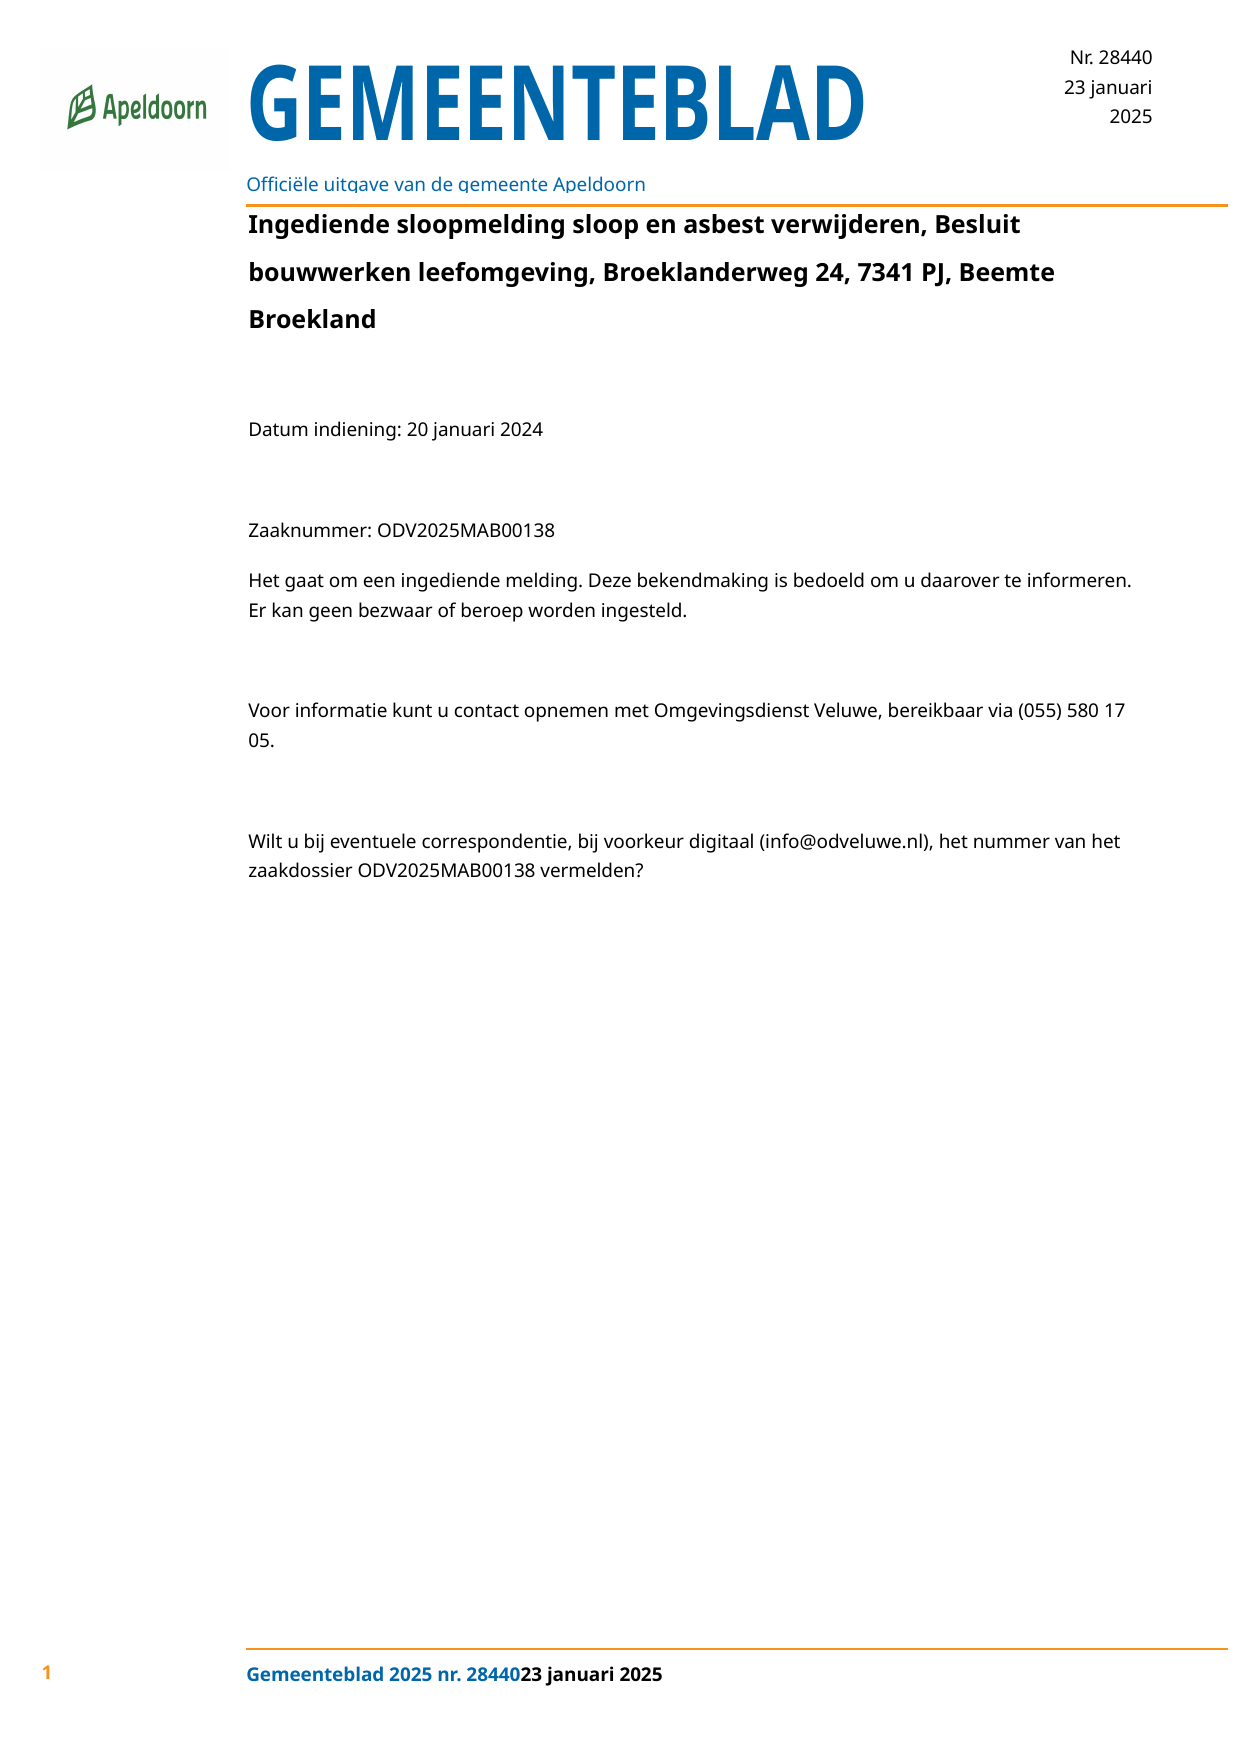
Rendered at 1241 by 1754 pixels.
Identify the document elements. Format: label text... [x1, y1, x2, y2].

picture [41, 47, 231, 172]
text Ingediende sloopmelding sloop en asbest verwijderen, Besluit bouwwerken leefomgeving, Broeklanderweg 24, 7341 PJ, Beemte Broekland [248, 207, 1152, 336]
text Zaaknummer: ODV2025MAB00138 [248, 517, 1152, 542]
text Het gaat om een ingediende melding. Deze bekendmaking is bedoeld om u daarover te informeren. Er kan geen bezwaar of beroep worden ingesteld. [248, 567, 1152, 622]
text Voor informatie kunt u contact opnemen met Omgevingsdienst Veluwe, bereikbaar via (055) 580 17 05. [248, 698, 1152, 753]
text Wilt u bij eventuele correspondentie, bij voorkeur digitaal (info@odveluwe.nl), het nummer van het zaakdossier ODV2025MAB00138 vermelden? [248, 828, 1152, 883]
text Datum indiening: 20 januari 2024 [248, 416, 1152, 442]
